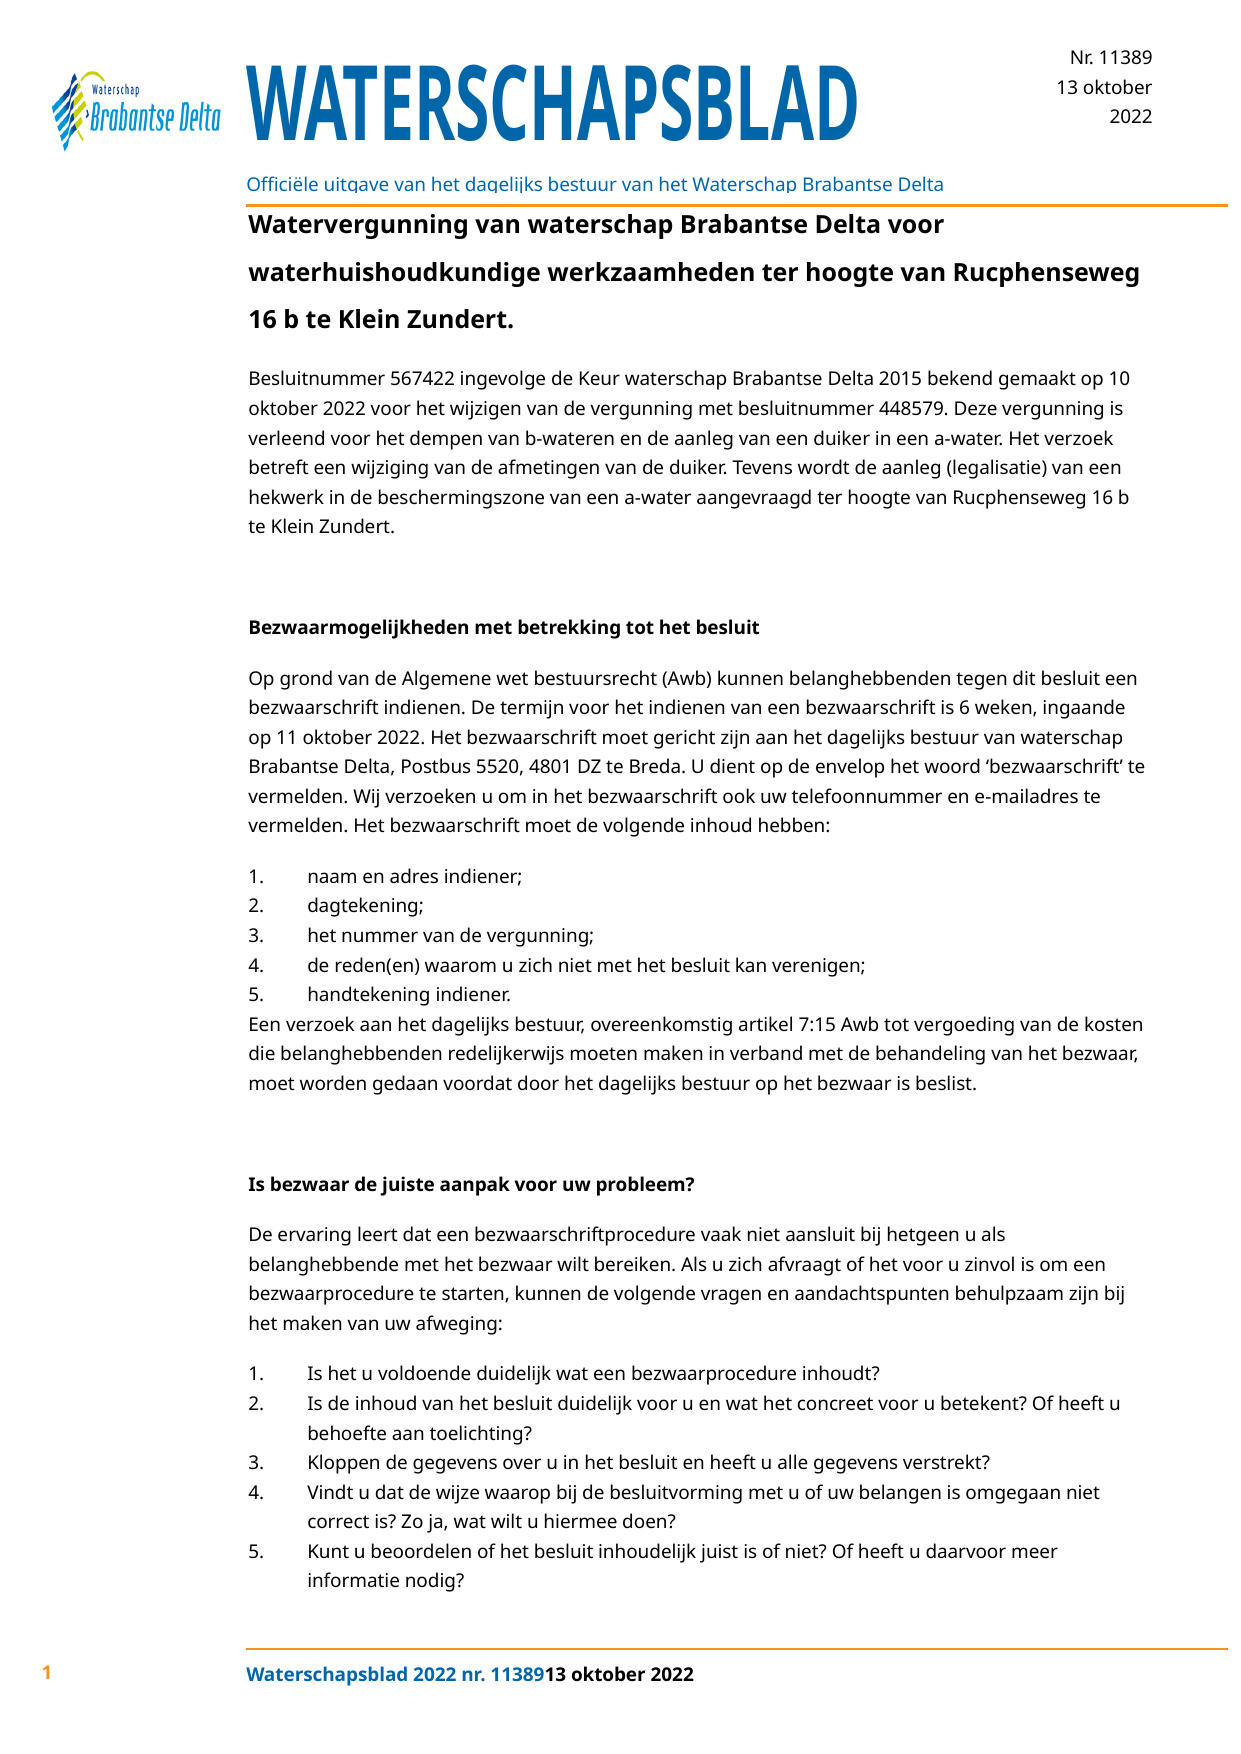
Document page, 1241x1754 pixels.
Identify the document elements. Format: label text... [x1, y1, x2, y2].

list Is het u voldoende duidelijk wat een bezwaarprocedure inhoudt? [248, 1361, 1152, 1386]
text Op grond van de Algemene wet bestuursrecht (Awb) kunnen belanghebbenden tegen dit besluit een bezwaarschrift indienen. De termijn voor het indienen van een bezwaarschrift is 6 weken, ingaande op 11 oktober 2022. Het bezwaarschrift moet gericht zijn aan het dagelijks bestuur van waterschap Brabantse Delta, Postbus 5520, 4801 DZ te Breda. U dient op de envelop het woord ‘bezwaarschrift’ te vermelden. Wij verzoeken u om in het bezwaarschrift ook uw telefoonnummer en e‑mailadres te vermelden. Het bezwaarschrift moet de volgende inhoud hebben: [248, 665, 1152, 838]
text Is bezwaar de juiste aanpak voor uw probleem? [248, 1171, 1152, 1197]
text Besluitnummer 567422 ingevolge de Keur waterschap Brabantse Delta 2015 bekend gemaakt op 10 oktober 2022 voor het wijzigen van de vergunning met besluitnummer 448579. Deze vergunning is verleend voor het dempen van b-wateren en de aanleg van een duiker in een a-water. Het verzoek betreft een wijziging van de afmetingen van de duiker. Tevens wordt de aanleg (legalisatie) van een hekwerk in de beschermingszone van een a-water aangevraagd ter hoogte van Rucphenseweg 16 b te Klein Zundert. [248, 366, 1152, 539]
text De ervaring leert dat een bezwaarschriftprocedure vaak niet aansluit bij hetgeen u als belanghebbende met het bezwaar wilt bereiken. Als u zich afvraagt of het voor u zinvol is om een bezwaarprocedure te starten, kunnen de volgende vragen en aandachtspunten behulpzaam zijn bij het maken van uw afweging: [248, 1221, 1152, 1336]
text Watervergunning van waterschap Brabantse Delta voor waterhuishoudkundige werkzaamheden ter hoogte van Rucphenseweg 16 b te Klein Zundert. [248, 207, 1152, 336]
list Is de inhoud van het besluit duidelijk voor u en wat het concreet voor u betekent? Of heeft u behoefte aan toelichting? [248, 1390, 1152, 1445]
list naam en adres indiener; [248, 863, 1152, 889]
text Bezwaarmogelijkheden met betrekking tot het besluit [248, 614, 1152, 640]
text Een verzoek aan het dagelijks bestuur, overeenkomstig artikel 7:15 Awb tot vergoeding van de kosten die belanghebbenden redelijkerwijs moeten maken in verband met de behandeling van het bezwaar, moet worden gedaan voordat door het dagelijks bestuur op het bezwaar is beslist. [248, 1011, 1152, 1096]
list Kloppen de gegevens over u in het besluit en heeft u alle gegevens verstrekt? [248, 1449, 1152, 1475]
list Kunt u beoordelen of het besluit inhoudelijk juist is of niet? Of heeft u daarvoor meer informatie nodig? [248, 1538, 1152, 1593]
list handtekening indiener. [248, 981, 1152, 1007]
list dagtekening; [248, 893, 1152, 918]
list het nummer van de vergunning; [248, 922, 1152, 948]
picture [41, 47, 231, 172]
list de reden(en) waarom u zich niet met het besluit kan verenigen; [248, 952, 1152, 977]
list Vindt u dat de wijze waarop bij de besluitvorming met u of uw belangen is omgegaan niet correct is? Zo ja, wat wilt u hiermee doen? [248, 1479, 1152, 1534]
